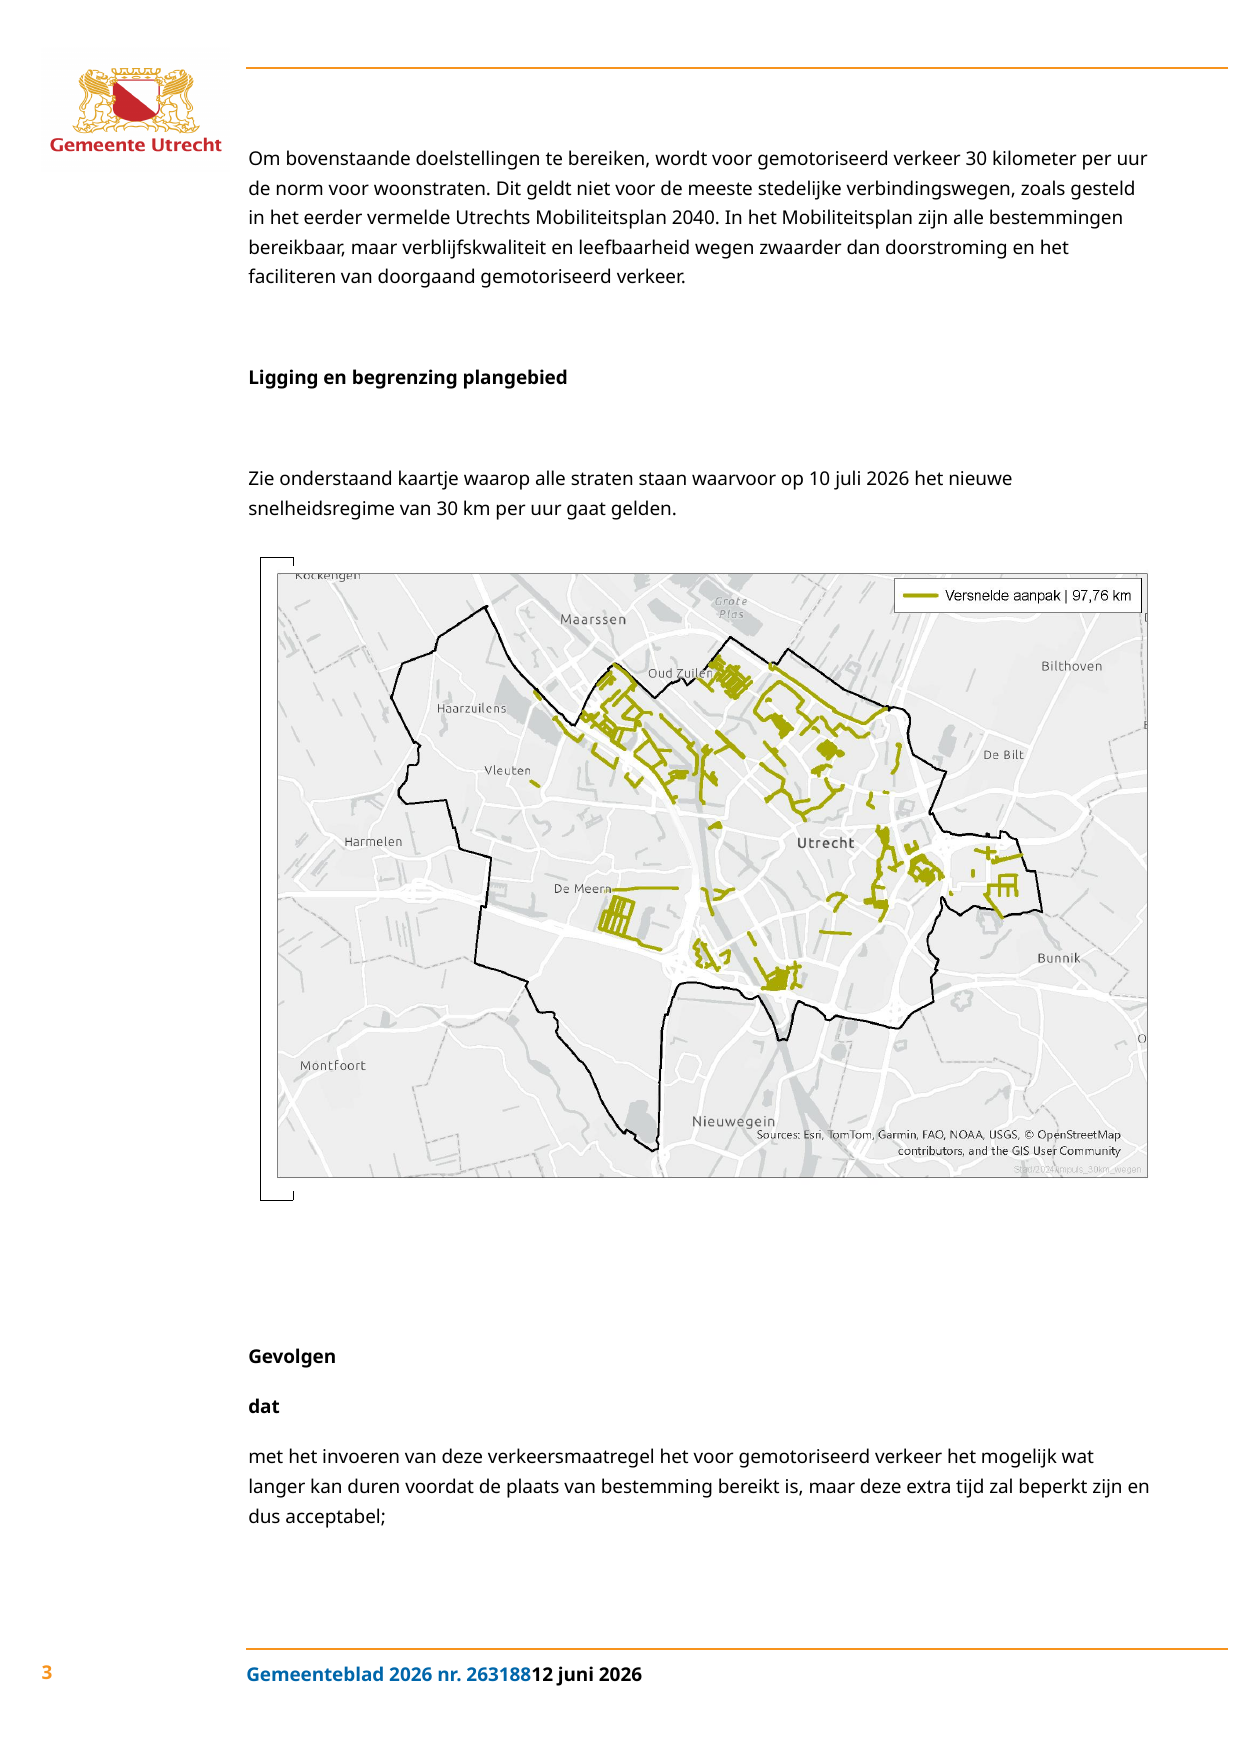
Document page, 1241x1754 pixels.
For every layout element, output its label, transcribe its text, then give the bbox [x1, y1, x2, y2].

text Zie onderstaand kaartje waarop alle straten staan waarvoor op 10 juli 2026 het nieuwe snelheidsregime van 30 km per uur gaat gelden. [248, 465, 1152, 521]
picture [268, 566, 1156, 1191]
text Gevolgen [248, 1343, 1152, 1368]
text Om bovenstaande doelstellingen te bereiken, wordt voor gemotoriseerd verkeer 30 kilometer per uur de norm voor woonstraten. Dit geldt niet voor de meeste stedelijke verbindingswegen, zoals gesteld in het eerder vermelde Utrechts Mobiliteitsplan 2040. In het Mobiliteitsplan zijn alle bestemmingen bereikbaar, maar verblijfskwaliteit en leefbaarheid wegen zwaarder dan doorstroming en het faciliteren van doorgaand gemotoriseerd verkeer. [248, 145, 1152, 289]
text Ligging en begrenzing plangebied [248, 364, 1152, 390]
text dat [248, 1393, 1152, 1419]
text met het invoeren van deze verkeersmaatregel het voor gemotoriseerd verkeer het mogelijk wat langer kan duren voordat de plaats van bestemming bereikt is, maar deze extra tijd zal beperkt zijn en dus acceptabel; [248, 1444, 1152, 1528]
picture [41, 47, 231, 172]
